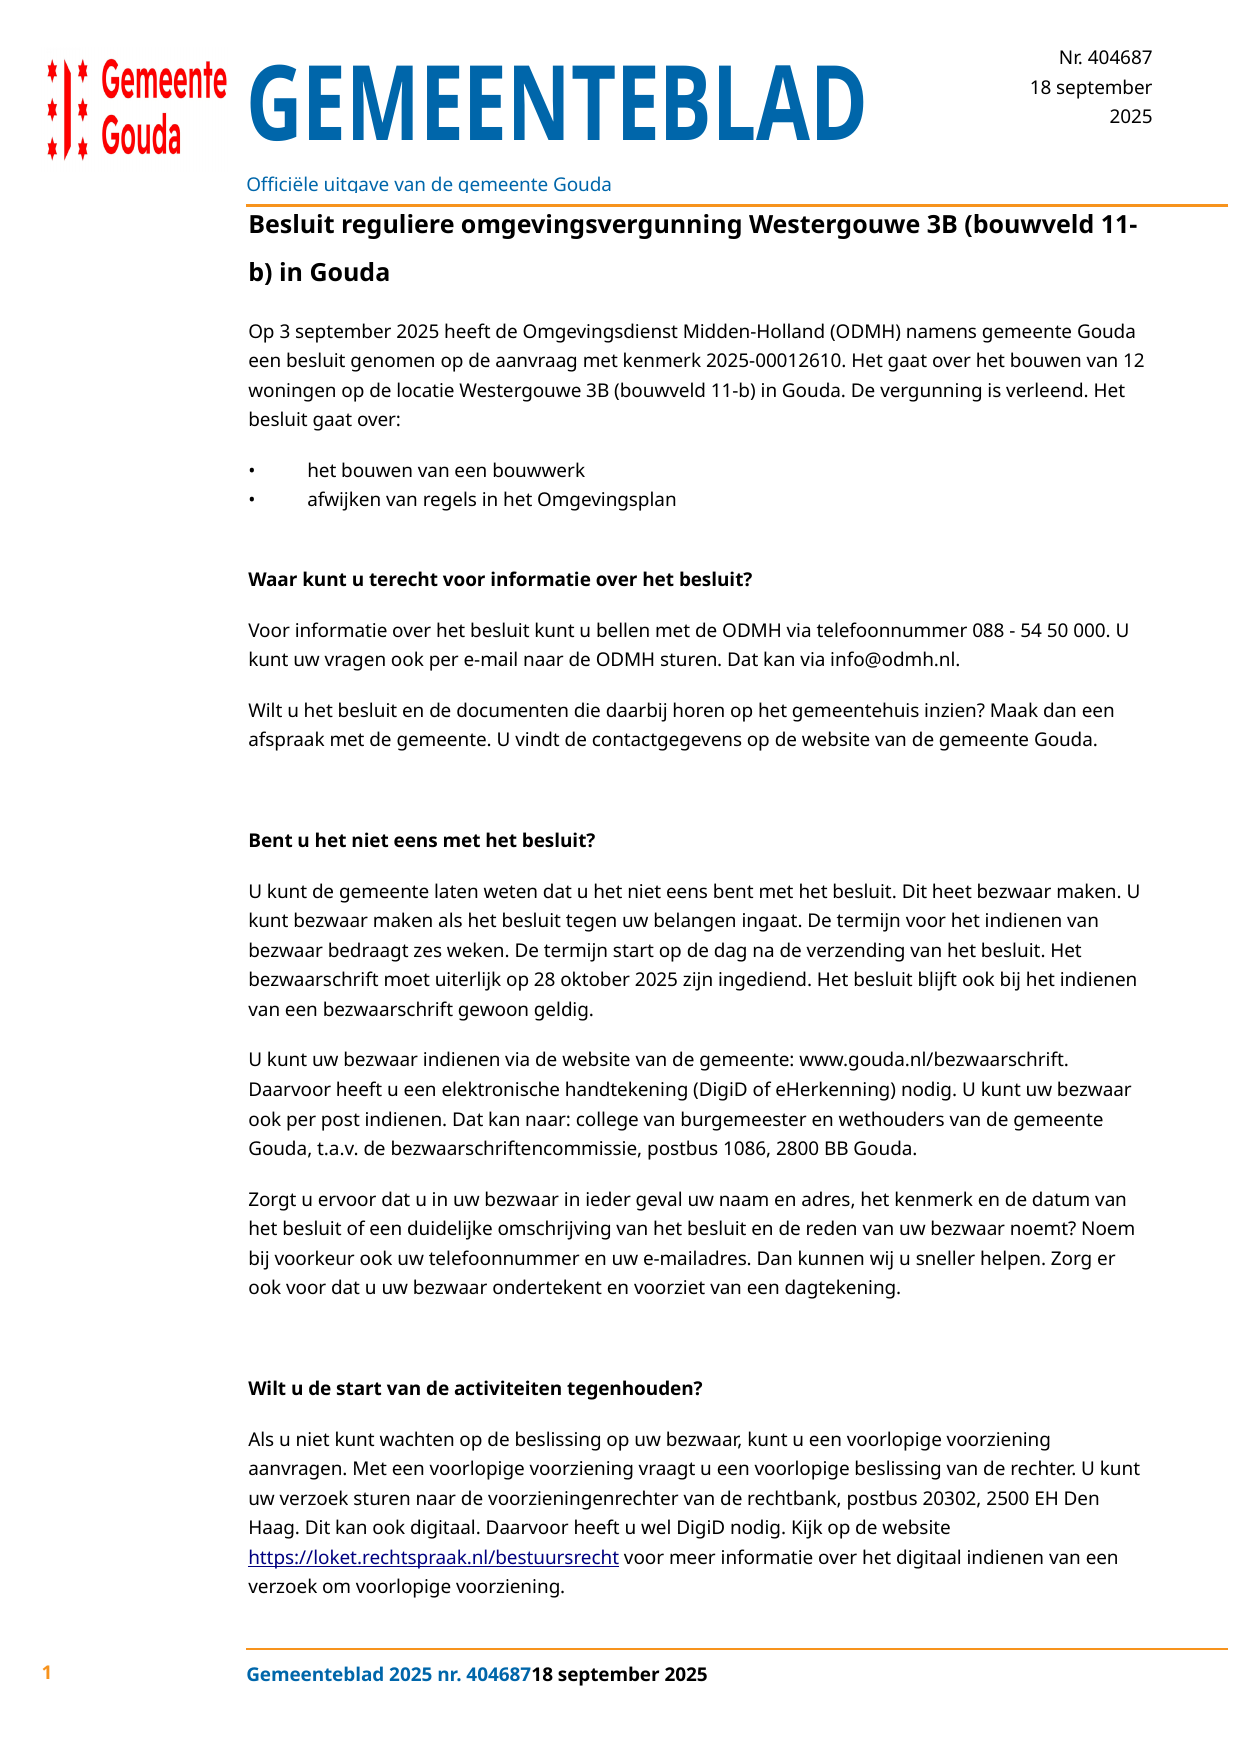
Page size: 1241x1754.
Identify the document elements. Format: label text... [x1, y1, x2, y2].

text Zorgt u ervoor dat u in uw bezwaar in ieder geval uw naam en adres, het kenmerk en de datum van het besluit of een duidelijke omschrijving van het besluit en de reden van uw bezwaar noemt? Noem bij voorkeur ook uw telefoonnummer en uw e-mailadres. Dan kunnen wij u sneller helpen. Zorg er ook voor dat u uw bezwaar ondertekent en voorziet van een dagtekening. [248, 1186, 1152, 1300]
text Voor informatie over het besluit kunt u bellen met de ODMH via telefoonnummer 088 - 54 50 000. U kunt uw vragen ook per e-mail naar de ODMH sturen. Dat kan via info@odmh.nl. [248, 617, 1152, 672]
text Als u niet kunt wachten op de beslissing op uw bezwaar, kunt u een voorlopige voorziening aanvragen. Met een voorlopige voorziening vraagt u een voorlopige beslissing van de rechter. U kunt uw verzoek sturen naar de voorzieningenrechter van de rechtbank, postbus 20302, 2500 EH Den Haag. Dit kan ook digitaal. Daarvoor heeft u wel DigiD nodig. Kijk op de website https://loket.rechtspraak.nl/bestuursrecht voor meer informatie over het digitaal indienen van een verzoek om voorlopige voorziening. [248, 1426, 1152, 1599]
text U kunt uw bezwaar indienen via de website van de gemeente: www.gouda.nl/bezwaarschrift. Daarvoor heeft u een elektronische handtekening (DigiD of eHerkenning) nodig. U kunt uw bezwaar ook per post indienen. Dat kan naar: college van burgemeester en wethouders van de gemeente Gouda, t.a.v. de bezwaarschriftencommissie, postbus 1086, 2800 BB Gouda. [248, 1047, 1152, 1161]
text Wilt u de start van de activiteiten tegenhouden? [248, 1375, 1152, 1401]
text Besluit reguliere omgevingsvergunning Westergouwe 3B (bouwveld 11-b) in Gouda [248, 207, 1152, 288]
picture [41, 47, 231, 172]
text Wilt u het besluit en de documenten die daarbij horen op het gemeentehuis inzien? Maak dan een afspraak met de gemeente. U vindt de contactgegevens op de website van de gemeente Gouda. [248, 697, 1152, 752]
text U kunt de gemeente laten weten dat u het niet eens bent met het besluit. Dit heet bezwaar maken. U kunt bezwaar maken als het besluit tegen uw belangen ingaat. De termijn voor het indienen van bezwaar bedraagt zes weken. De termijn start op de dag na de verzending van het besluit. Het bezwaarschrift moet uiterlijk op 28 oktober 2025 zijn ingediend. Het besluit blijft ook bij het indienen van een bezwaarschrift gewoon geldig. [248, 878, 1152, 1022]
text Waar kunt u terecht voor informatie over het besluit? [248, 567, 1152, 592]
list afwijken van regels in het Omgevingsplan [248, 487, 1152, 512]
text Op 3 september 2025 heeft de Omgevingsdienst Midden-Holland (ODMH) namens gemeente Gouda een besluit genomen op de aanvraag met kenmerk 2025-00012610. Het gaat over het bouwen van 12 woningen op de locatie Westergouwe 3B (bouwveld 11-b) in Gouda. De vergunning is verleend. Het besluit gaat over: [248, 318, 1152, 432]
list het bouwen van een bouwwerk [248, 457, 1152, 483]
text Bent u het niet eens met het besluit? [248, 827, 1152, 853]
